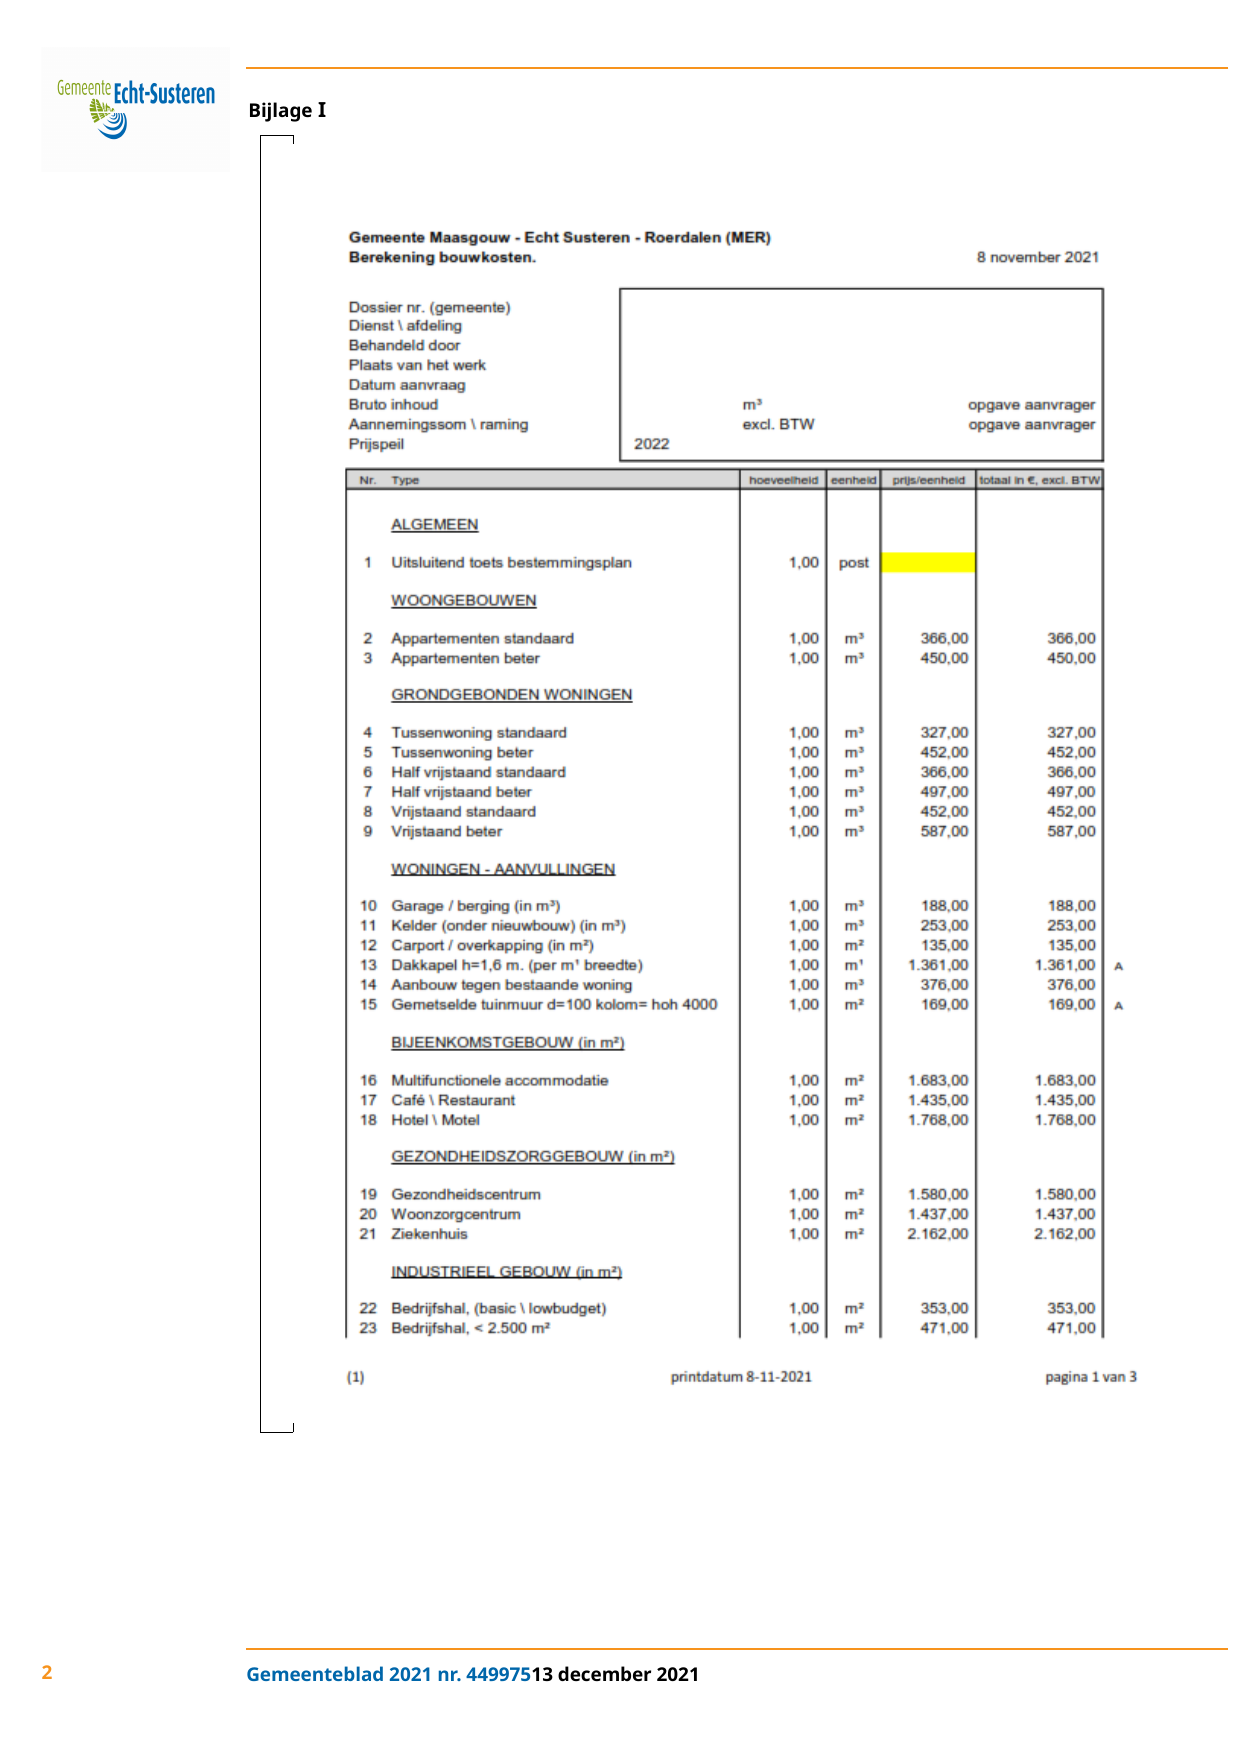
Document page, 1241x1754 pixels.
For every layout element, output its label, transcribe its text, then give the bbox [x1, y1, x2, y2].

text Bijlage I [248, 95, 1152, 123]
picture [268, 144, 1173, 1423]
picture [41, 47, 231, 172]
